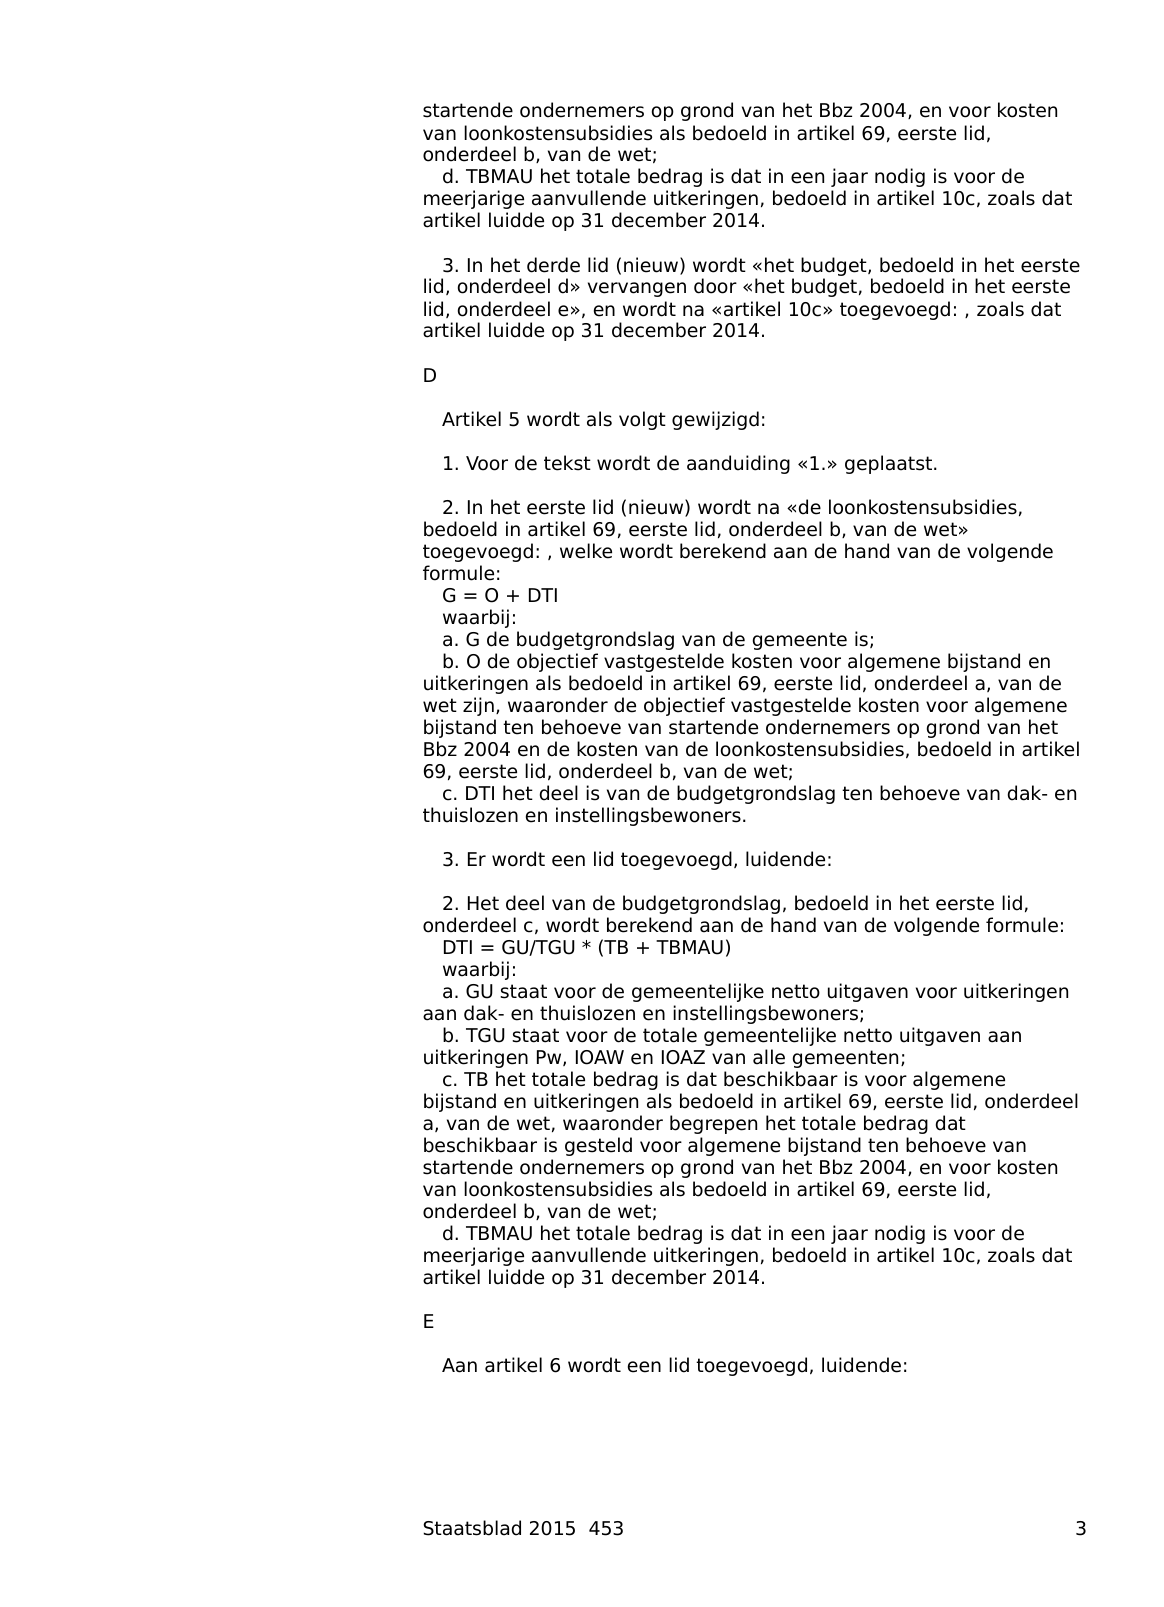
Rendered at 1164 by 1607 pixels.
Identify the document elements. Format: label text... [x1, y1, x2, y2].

text E [422, 1311, 1087, 1333]
text c. DTI het deel is van de budgetgrondslag ten behoeve van dak- en thuislozen en instellingsbewoners. [422, 783, 1087, 827]
text a. G de budgetgrondslag van de gemeente is; [422, 629, 1087, 651]
text 3. Er wordt een lid toegevoegd, luidende: [422, 849, 1087, 871]
text 1. Voor de tekst wordt de aanduiding «1.» geplaatst. [422, 453, 1087, 475]
text DTI = GU/TGU * (TB + TBMAU) [422, 937, 1087, 959]
text Aan artikel 6 wordt een lid toegevoegd, luidende: [422, 1355, 1087, 1377]
text waarbij: [422, 607, 1087, 629]
text startende ondernemers op grond van het Bbz 2004, en voor kosten van loonkostensubsidies als bedoeld in artikel 69, eerste lid, onderdeel b, van de wet; [422, 100, 1087, 166]
text b. TGU staat voor de totale gemeentelijke netto uitgaven aan uitkeringen Pw, IOAW en IOAZ van alle gemeenten; [422, 1025, 1087, 1069]
text waarbij: [422, 959, 1087, 981]
text d. TBMAU het totale bedrag is dat in een jaar nodig is voor de meerjarige aanvullende uitkeringen, bedoeld in artikel 10c, zoals dat artikel luidde op 31 december 2014. [422, 166, 1087, 232]
text 3. In het derde lid (nieuw) wordt «het budget, bedoeld in het eerste lid, onderdeel d» vervangen door «het budget, bedoeld in het eerste lid, onderdeel e», en wordt na «artikel 10c» toegevoegd: , zoals dat artikel luidde op 31 december 2014. [422, 254, 1087, 342]
text 2. Het deel van de budgetgrondslag, bedoeld in het eerste lid, onderdeel c, wordt berekend aan de hand van de volgende formule: [422, 893, 1087, 937]
text 2. In het eerste lid (nieuw) wordt na «de loonkostensubsidies, bedoeld in artikel 69, eerste lid, onderdeel b, van de wet» toegevoegd: , welke wordt berekend aan de hand van de volgende formule: [422, 497, 1087, 585]
text G = O + DTI [422, 585, 1087, 607]
text b. O de objectief vastgestelde kosten voor algemene bijstand en uitkeringen als bedoeld in artikel 69, eerste lid, onderdeel a, van de wet zijn, waaronder de objectief vastgestelde kosten voor algemene bijstand ten behoeve van startende ondernemers op grond van het Bbz 2004 en de kosten van de loonkostensubsidies, bedoeld in artikel 69, eerste lid, onderdeel b, van de wet; [422, 651, 1087, 783]
text Artikel 5 wordt als volgt gewijzigd: [422, 409, 1087, 431]
text d. TBMAU het totale bedrag is dat in een jaar nodig is voor de meerjarige aanvullende uitkeringen, bedoeld in artikel 10c, zoals dat artikel luidde op 31 december 2014. [422, 1223, 1087, 1289]
text D [422, 364, 1087, 387]
text a. GU staat voor de gemeentelijke netto uitgaven voor uitkeringen aan dak- en thuislozen en instellingsbewoners; [422, 981, 1087, 1025]
text c. TB het totale bedrag is dat beschikbaar is voor algemene bijstand en uitkeringen als bedoeld in artikel 69, eerste lid, onderdeel a, van de wet, waaronder begrepen het totale bedrag dat beschikbaar is gesteld voor algemene bijstand ten behoeve van startende ondernemers op grond van het Bbz 2004, en voor kosten van loonkostensubsidies als bedoeld in artikel 69, eerste lid, onderdeel b, van de wet; [422, 1069, 1087, 1223]
